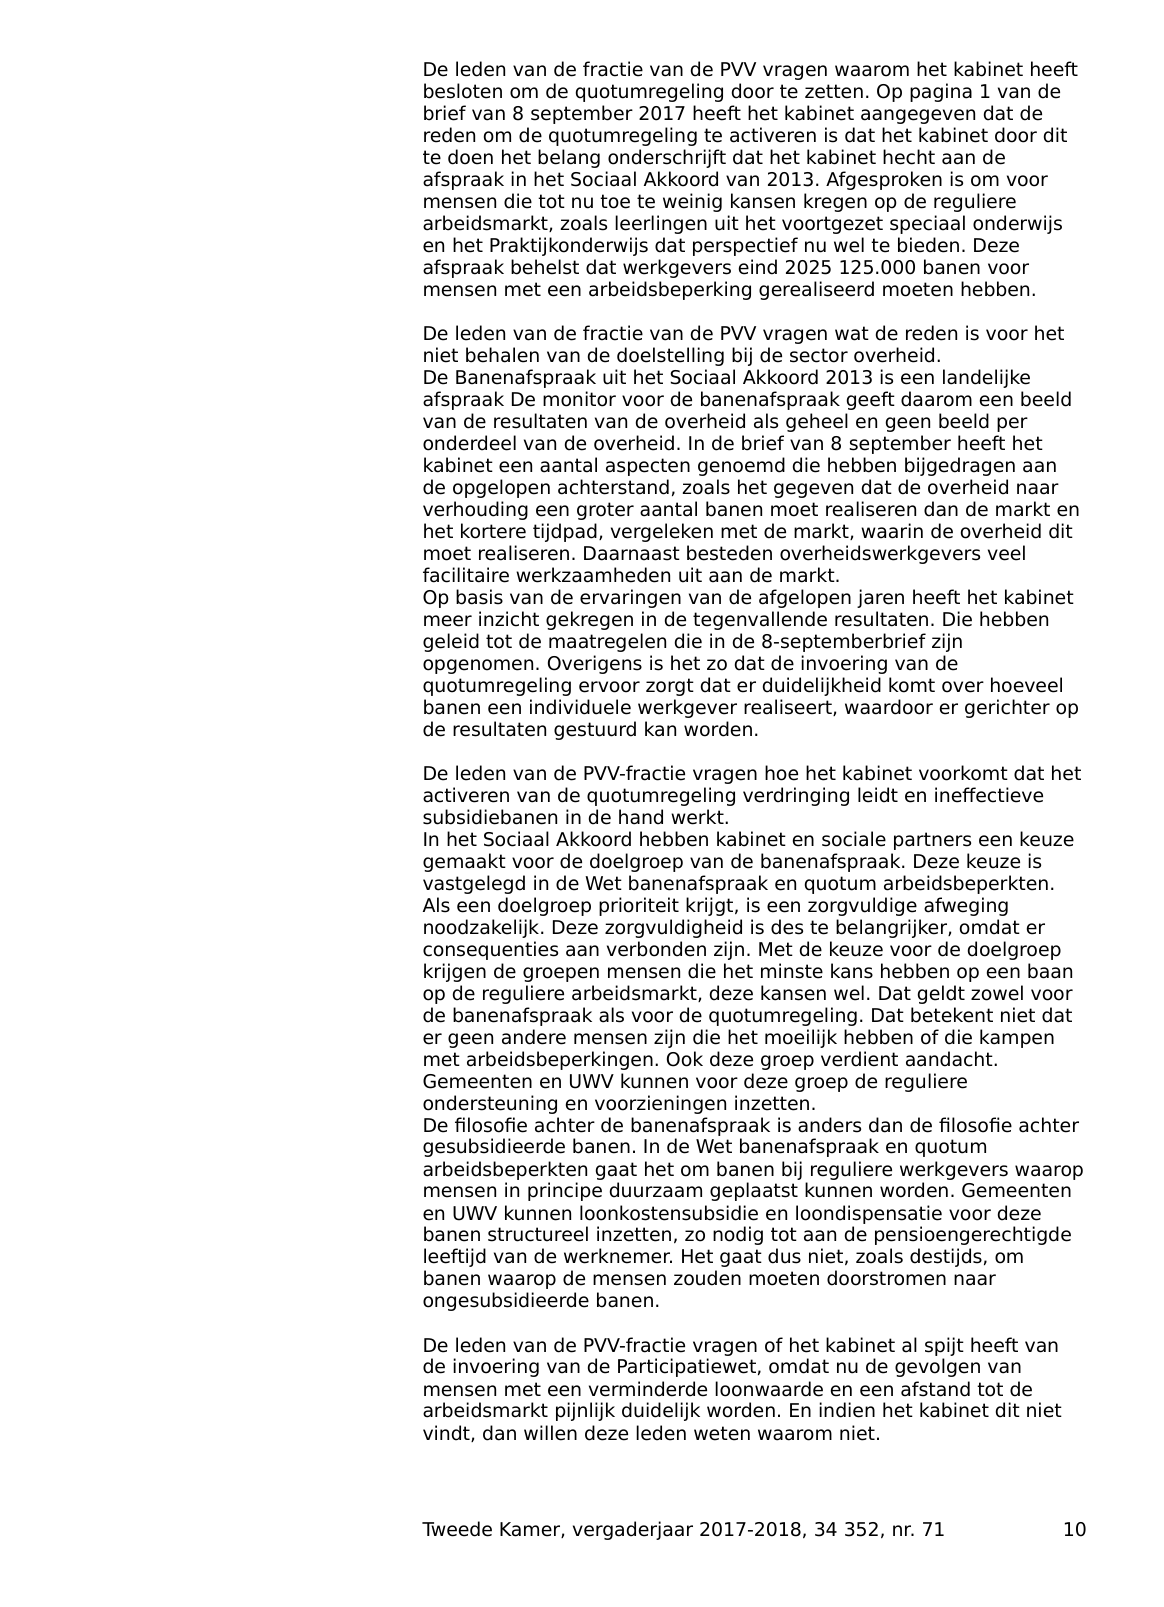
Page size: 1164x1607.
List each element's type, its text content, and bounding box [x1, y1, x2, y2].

text De leden van de PVV-fractie vragen hoe het kabinet voorkomt dat het activeren van de quotumregeling verdringing leidt en ineffectieve subsidiebanen in de hand werkt. [422, 763, 1087, 829]
text De filosofie achter de banenafspraak is anders dan de filosofie achter gesubsidieerde banen. In de Wet banenafspraak en quotum arbeidsbeperkten gaat het om banen bij reguliere werkgevers waarop mensen in principe duurzaam geplaatst kunnen worden. Gemeenten en UWV kunnen loonkostensubsidie en loondispensatie voor deze banen structureel inzetten, zo nodig tot aan de pensioengerechtigde leeftijd van de werknemer. Het gaat dus niet, zoals destijds, om banen waarop de mensen zouden moeten doorstromen naar ongesubsidieerde banen. [422, 1114, 1087, 1312]
text De leden van de fractie van de PVV vragen wat de reden is voor het niet behalen van de doelstelling bij de sector overheid. [422, 323, 1087, 367]
text De leden van de fractie van de PVV vragen waarom het kabinet heeft besloten om de quotumregeling door te zetten. Op pagina 1 van de brief van 8 september 2017 heeft het kabinet aangegeven dat de reden om de quotumregeling te activeren is dat het kabinet door dit te doen het belang onderschrijft dat het kabinet hecht aan de afspraak in het Sociaal Akkoord van 2013. Afgesproken is om voor mensen die tot nu toe te weinig kansen kregen op de reguliere arbeidsmarkt, zoals leerlingen uit het voortgezet speciaal onderwijs en het Praktijkonderwijs dat perspectief nu wel te bieden. Deze afspraak behelst dat werkgevers eind 2025 125.000 banen voor mensen met een arbeidsbeperking gerealiseerd moeten hebben. [422, 59, 1087, 301]
text De Banenafspraak uit het Sociaal Akkoord 2013 is een landelijke afspraak De monitor voor de banenafspraak geeft daarom een beeld van de resultaten van de overheid als geheel en geen beeld per onderdeel van de overheid. In de brief van 8 september heeft het kabinet een aantal aspecten genoemd die hebben bijgedragen aan de opgelopen achterstand, zoals het gegeven dat de overheid naar verhouding een groter aantal banen moet realiseren dan de markt en het kortere tijdpad, vergeleken met de markt, waarin de overheid dit moet realiseren. Daarnaast besteden overheidswerkgevers veel facilitaire werkzaamheden uit aan de markt. [422, 367, 1087, 587]
text In het Sociaal Akkoord hebben kabinet en sociale partners een keuze gemaakt voor de doelgroep van de banenafspraak. Deze keuze is vastgelegd in de Wet banenafspraak en quotum arbeidsbeperkten. Als een doelgroep prioriteit krijgt, is een zorgvuldige afweging noodzakelijk. Deze zorgvuldigheid is des te belangrijker, omdat er consequenties aan verbonden zijn. Met de keuze voor de doelgroep krijgen de groepen mensen die het minste kans hebben op een baan op de reguliere arbeidsmarkt, deze kansen wel. Dat geldt zowel voor de banenafspraak als voor de quotumregeling. Dat betekent niet dat er geen andere mensen zijn die het moeilijk hebben of die kampen met arbeidsbeperkingen. Ook deze groep verdient aandacht. Gemeenten en UWV kunnen voor deze groep de reguliere ondersteuning en voorzieningen inzetten. [422, 829, 1087, 1114]
text Op basis van de ervaringen van de afgelopen jaren heeft het kabinet meer inzicht gekregen in de tegenvallende resultaten. Die hebben geleid tot de maatregelen die in de 8-septemberbrief zijn opgenomen. Overigens is het zo dat de invoering van de quotumregeling ervoor zorgt dat er duidelijkheid komt over hoeveel banen een individuele werkgever realiseert, waardoor er gerichter op de resultaten gestuurd kan worden. [422, 587, 1087, 741]
text De leden van de PVV-fractie vragen of het kabinet al spijt heeft van de invoering van de Participatiewet, omdat nu de gevolgen van mensen met een verminderde loonwaarde en een afstand tot de arbeidsmarkt pijnlijk duidelijk worden. En indien het kabinet dit niet vindt, dan willen deze leden weten waarom niet. [422, 1334, 1087, 1444]
